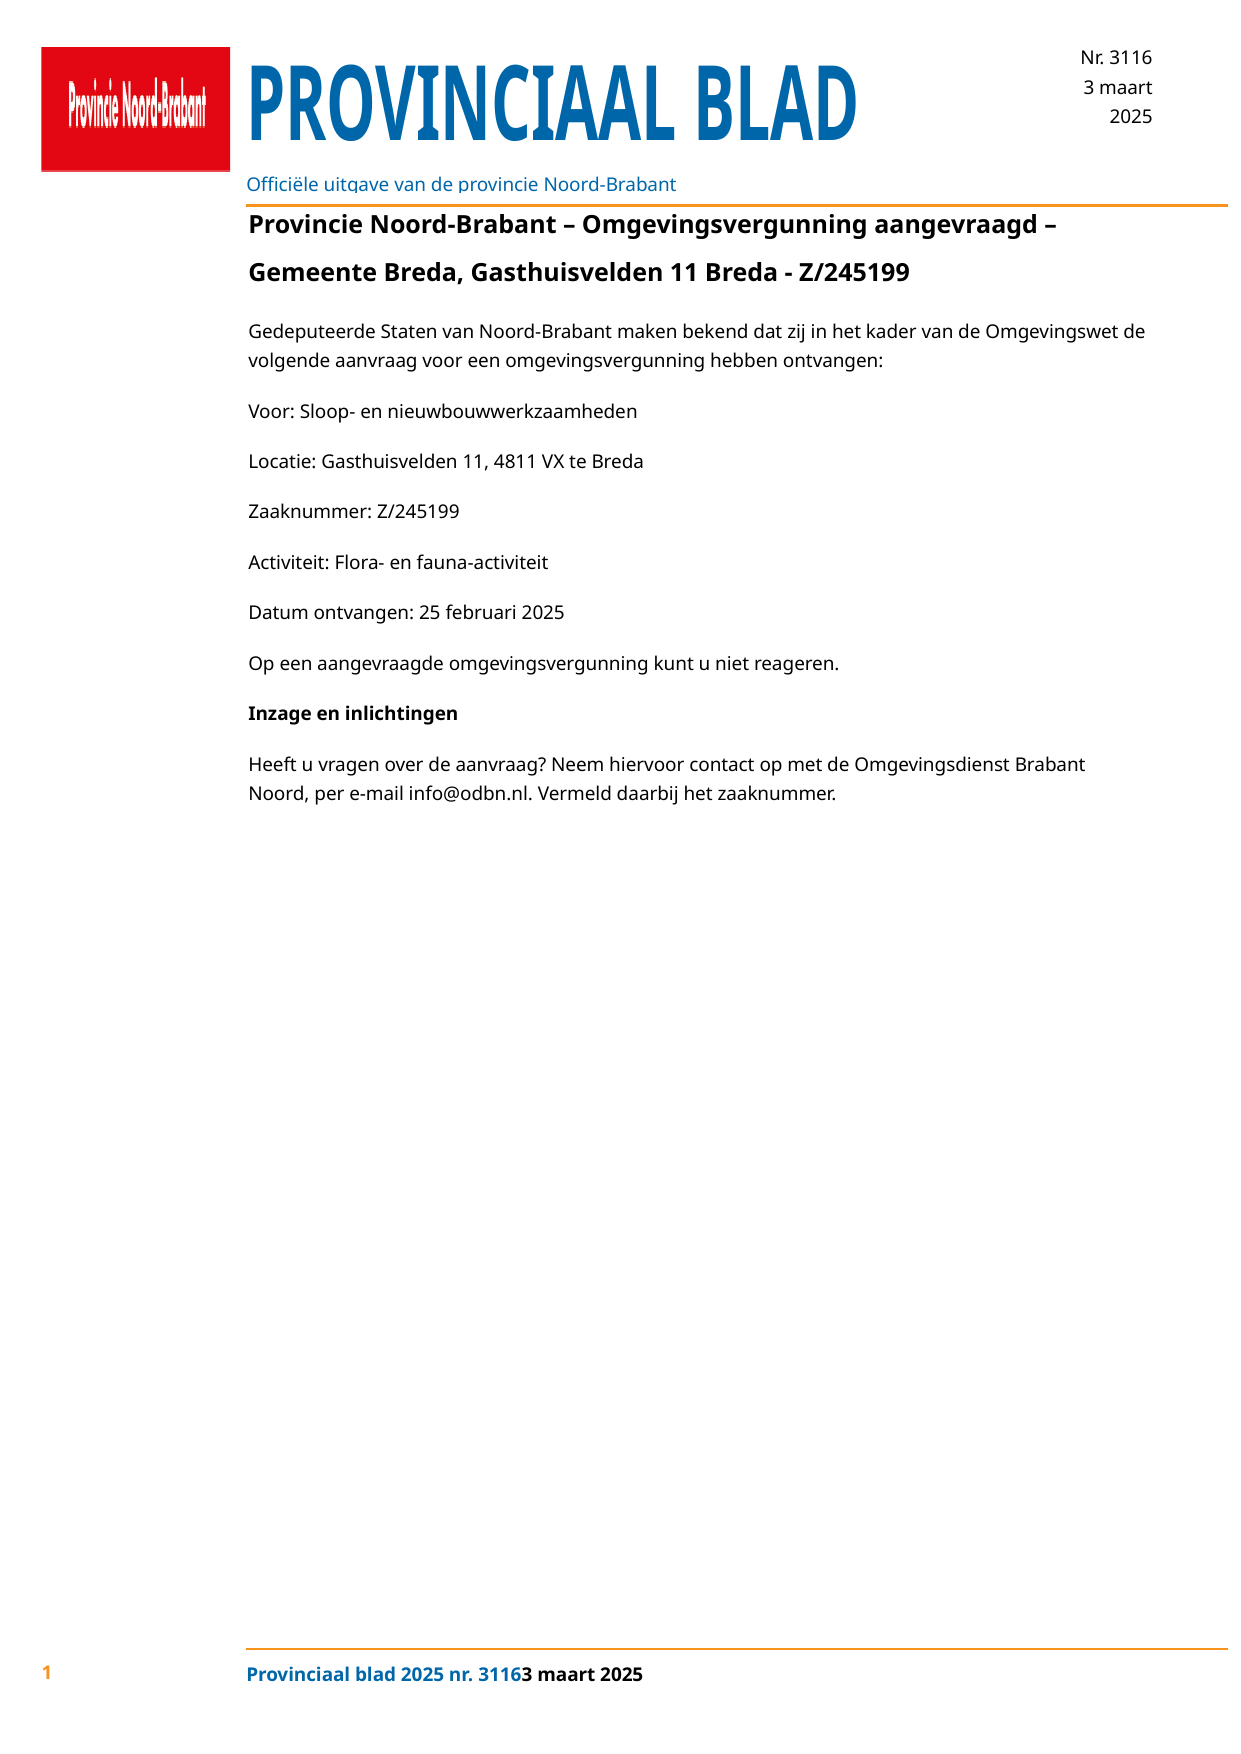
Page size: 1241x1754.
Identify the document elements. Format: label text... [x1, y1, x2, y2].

text Inzage en inlichtingen [248, 700, 1152, 726]
text Provincie Noord-Brabant – Omgevingsvergunning aangevraagd – Gemeente Breda, Gasthuisvelden 11 Breda - Z/245199 [248, 207, 1152, 288]
picture [41, 47, 231, 172]
text Activiteit: Flora- en fauna-activiteit [248, 549, 1152, 575]
text Zaaknummer: Z/245199 [248, 499, 1152, 524]
text Voor: Sloop- en nieuwbouwwerkzaamheden [248, 398, 1152, 424]
text Datum ontvangen: 25 februari 2025 [248, 599, 1152, 625]
text Heeft u vragen over de aanvraag? Neem hiervoor contact op met de Omgevingsdienst Brabant Noord, per e-mail info@odbn.nl. Vermeld daarbij het zaaknummer. [248, 751, 1152, 806]
text Gedeputeerde Staten van Noord-Brabant maken bekend dat zij in het kader van de Omgevingswet de volgende aanvraag voor een omgevingsvergunning hebben ontvangen: [248, 318, 1152, 373]
text Locatie: Gasthuisvelden 11, 4811 VX te Breda [248, 448, 1152, 474]
text Op een aangevraagde omgevingsvergunning kunt u niet reageren. [248, 650, 1152, 676]
